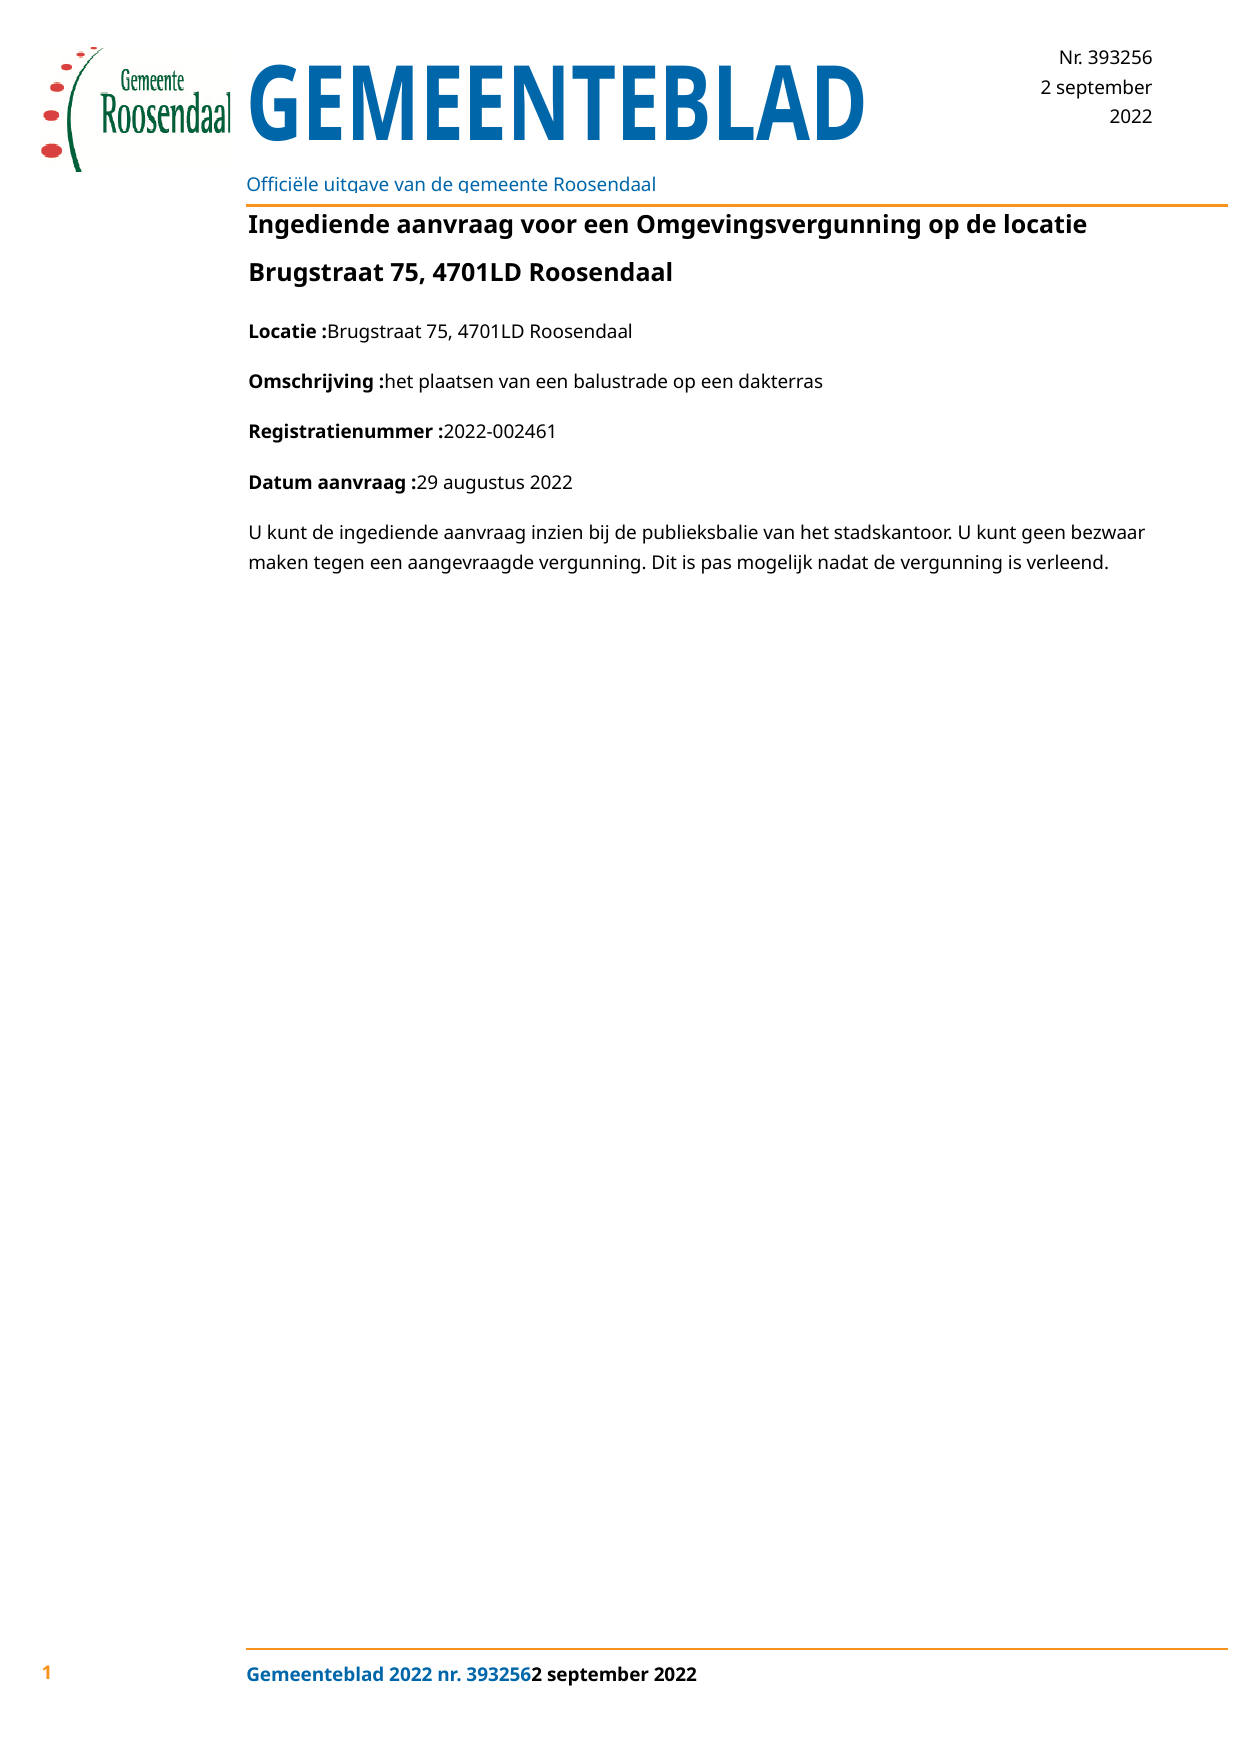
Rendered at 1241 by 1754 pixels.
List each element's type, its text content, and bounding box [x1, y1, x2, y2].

text U kunt de ingediende aanvraag inzien bij de publieksbalie van het stadskantoor. U kunt geen bezwaar maken tegen een aangevraagde vergunning. Dit is pas mogelijk nadat de vergunning is verleend. [248, 519, 1152, 575]
text Ingediende aanvraag voor een Omgevingsvergunning op de locatie Brugstraat 75, 4701LD Roosendaal [248, 207, 1152, 288]
picture [41, 47, 231, 172]
text Registratienummer :2022-002461 [248, 419, 1152, 444]
text Omschrijving :het plaatsen van een balustrade op een dakterras [248, 368, 1152, 394]
text Datum aanvraag :29 augustus 2022 [248, 469, 1152, 495]
text Locatie :Brugstraat 75, 4701LD Roosendaal [248, 318, 1152, 344]
